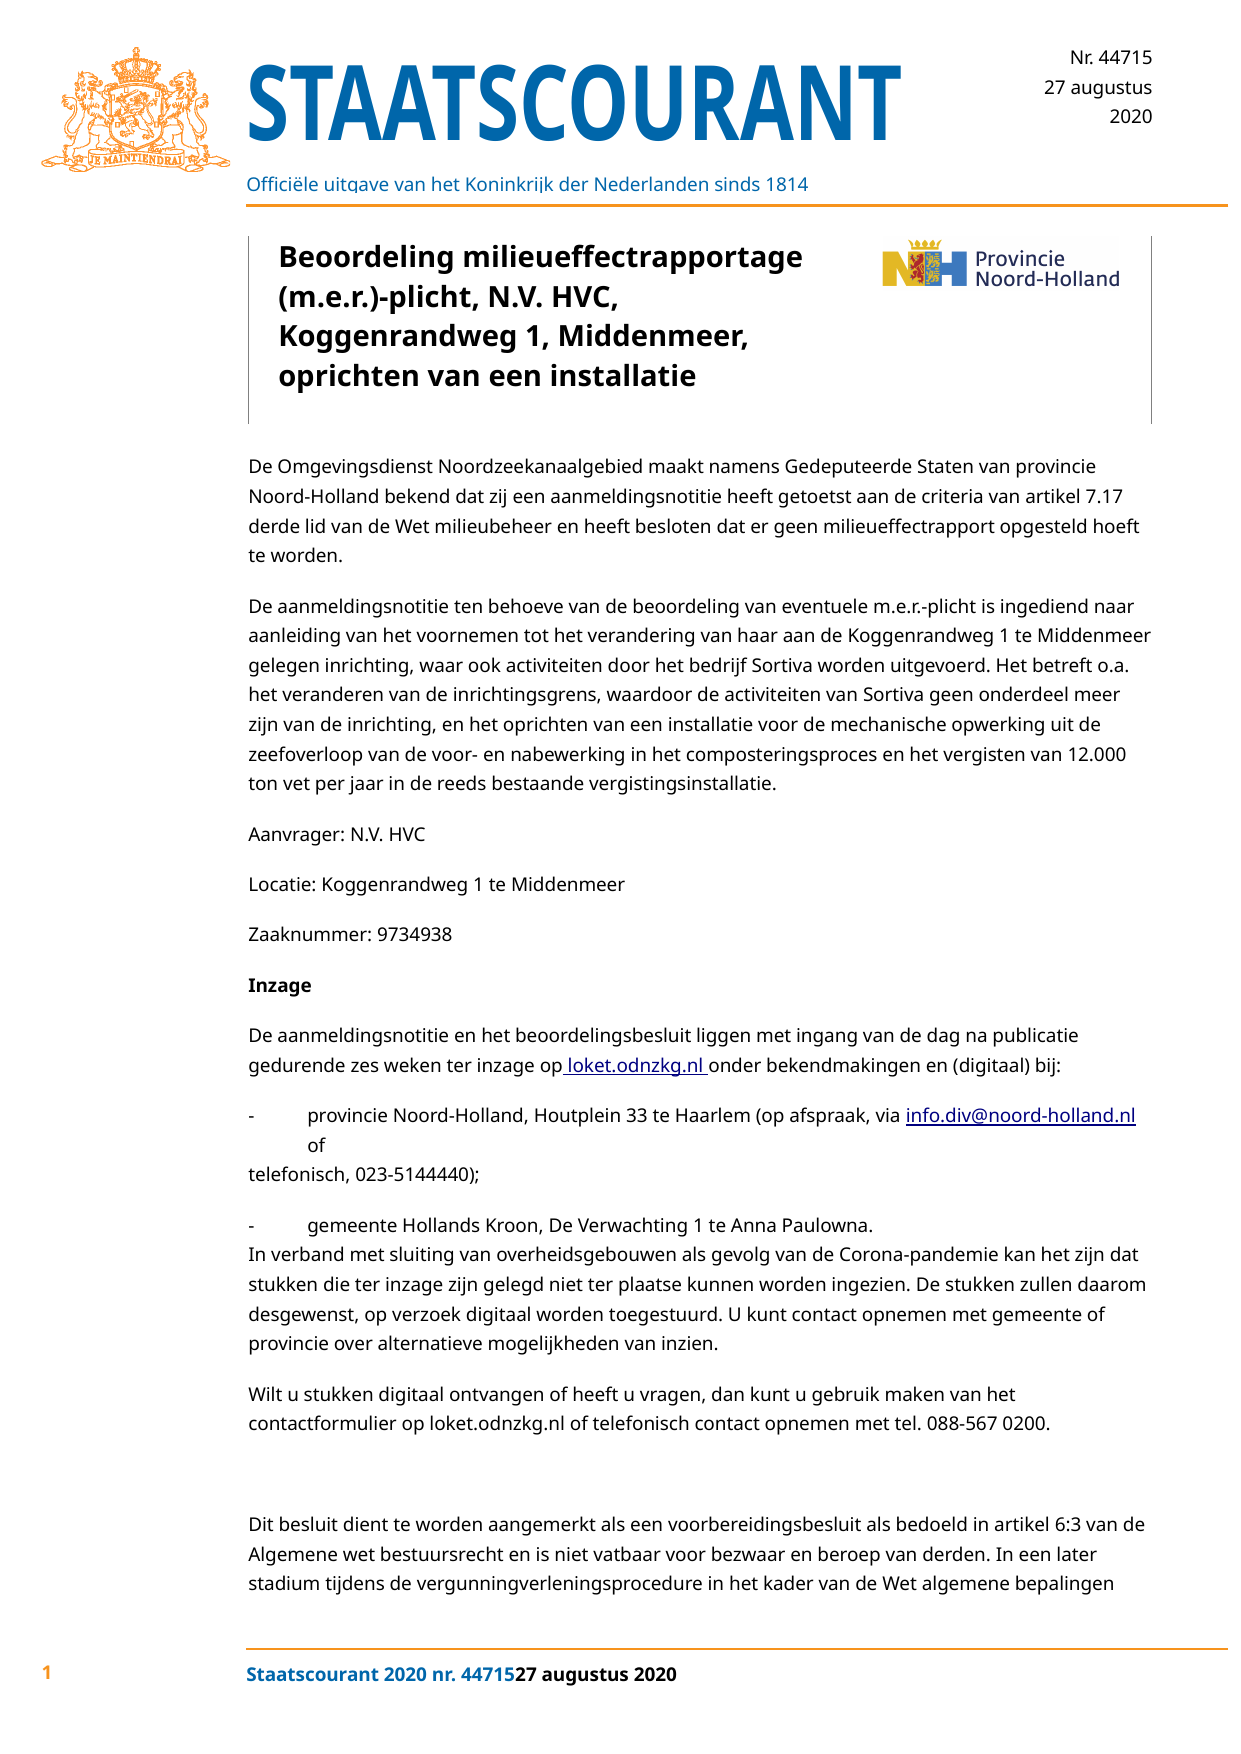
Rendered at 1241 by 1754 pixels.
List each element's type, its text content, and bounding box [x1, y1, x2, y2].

text Aanvrager: N.V. HVC [248, 821, 1152, 846]
table_header Beoordeling milieueffectrapportage (m.e.r.)-plicht, N.V. HVC, Koggenrandweg 1, Middenmeer, oprichten van een installatie [249, 236, 850, 424]
text De Omgevingsdienst Noordzeekanaalgebied maakt namens Gedeputeerde Staten van provincie Noord-Holland bekend dat zij een aanmeldingsnotitie heeft getoetst aan de criteria van artikel 7.17 derde lid van de Wet milieubeheer en heeft besloten dat er geen milieueffectrapport opgesteld hoeft te worden. [248, 454, 1152, 568]
text telefonisch, 023-5144440); [248, 1162, 1152, 1187]
text De aanmeldingsnotitie ten behoeve van de beoordeling van eventuele m.e.r.-plicht is ingediend naar aanleiding van het voornemen tot het verandering van haar aan de Koggenrandweg 1 te Middenmeer gelegen inrichting, waar ook activiteiten door het bedrijf Sortiva worden uitgevoerd. Het betreft o.a. het veranderen van de inrichtingsgrens, waardoor de activiteiten van Sortiva geen onderdeel meer zijn van de inrichting, en het oprichten van een installatie voor de mechanische opwerking uit de zeefoverloop van de voor- en nabewerking in het composteringsproces en het vergisten van 12.000 ton vet per jaar in de reeds bestaande vergistingsinstallatie. [248, 593, 1152, 796]
picture [41, 47, 231, 172]
table_header [850, 236, 1151, 424]
list provincie Noord-Holland, Houtplein 33 te Haarlem (op afspraak, via info.div@noord-holland.nl of [248, 1102, 1152, 1158]
text Dit besluit dient te worden aangemerkt als een voorbereidingsbesluit als bedoeld in artikel 6:3 van de Algemene wet bestuursrecht en is niet vatbaar voor bezwaar en beroep van derden. In een later stadium tijdens de vergunningverleningsprocedure in het kader van de Wet algemene bepalingen [248, 1511, 1152, 1596]
text Inzage [248, 972, 1152, 998]
text Zaaknummer: 9734938 [248, 922, 1152, 947]
picture [882, 236, 1119, 291]
text De aanmeldingsnotitie en het beoordelingsbesluit liggen met ingang van de dag na publicatie gedurende zes weken ter inzage op loket.odnzkg.nl onder bekendmakingen en (digitaal) bij: [248, 1022, 1152, 1078]
list gemeente Hollands Kroon, De Verwachting 1 te Anna Paulowna. [248, 1212, 1152, 1238]
text In verband met sluiting van overheidsgebouwen als gevolg van de Corona-pandemie kan het zijn dat stukken die ter inzage zijn gelegd niet ter plaatse kunnen worden ingezien. De stukken zullen daarom desgewenst, op verzoek digitaal worden toegestuurd. U kunt contact opnemen met gemeente of provincie over alternatieve mogelijkheden van inzien. [248, 1242, 1152, 1356]
text Wilt u stukken digitaal ontvangen of heeft u vragen, dan kunt u gebruik maken van het contactformulier op loket.odnzkg.nl of telefonisch contact opnemen met tel. 088-567 0200. [248, 1381, 1152, 1436]
text Locatie: Koggenrandweg 1 te Middenmeer [248, 871, 1152, 897]
